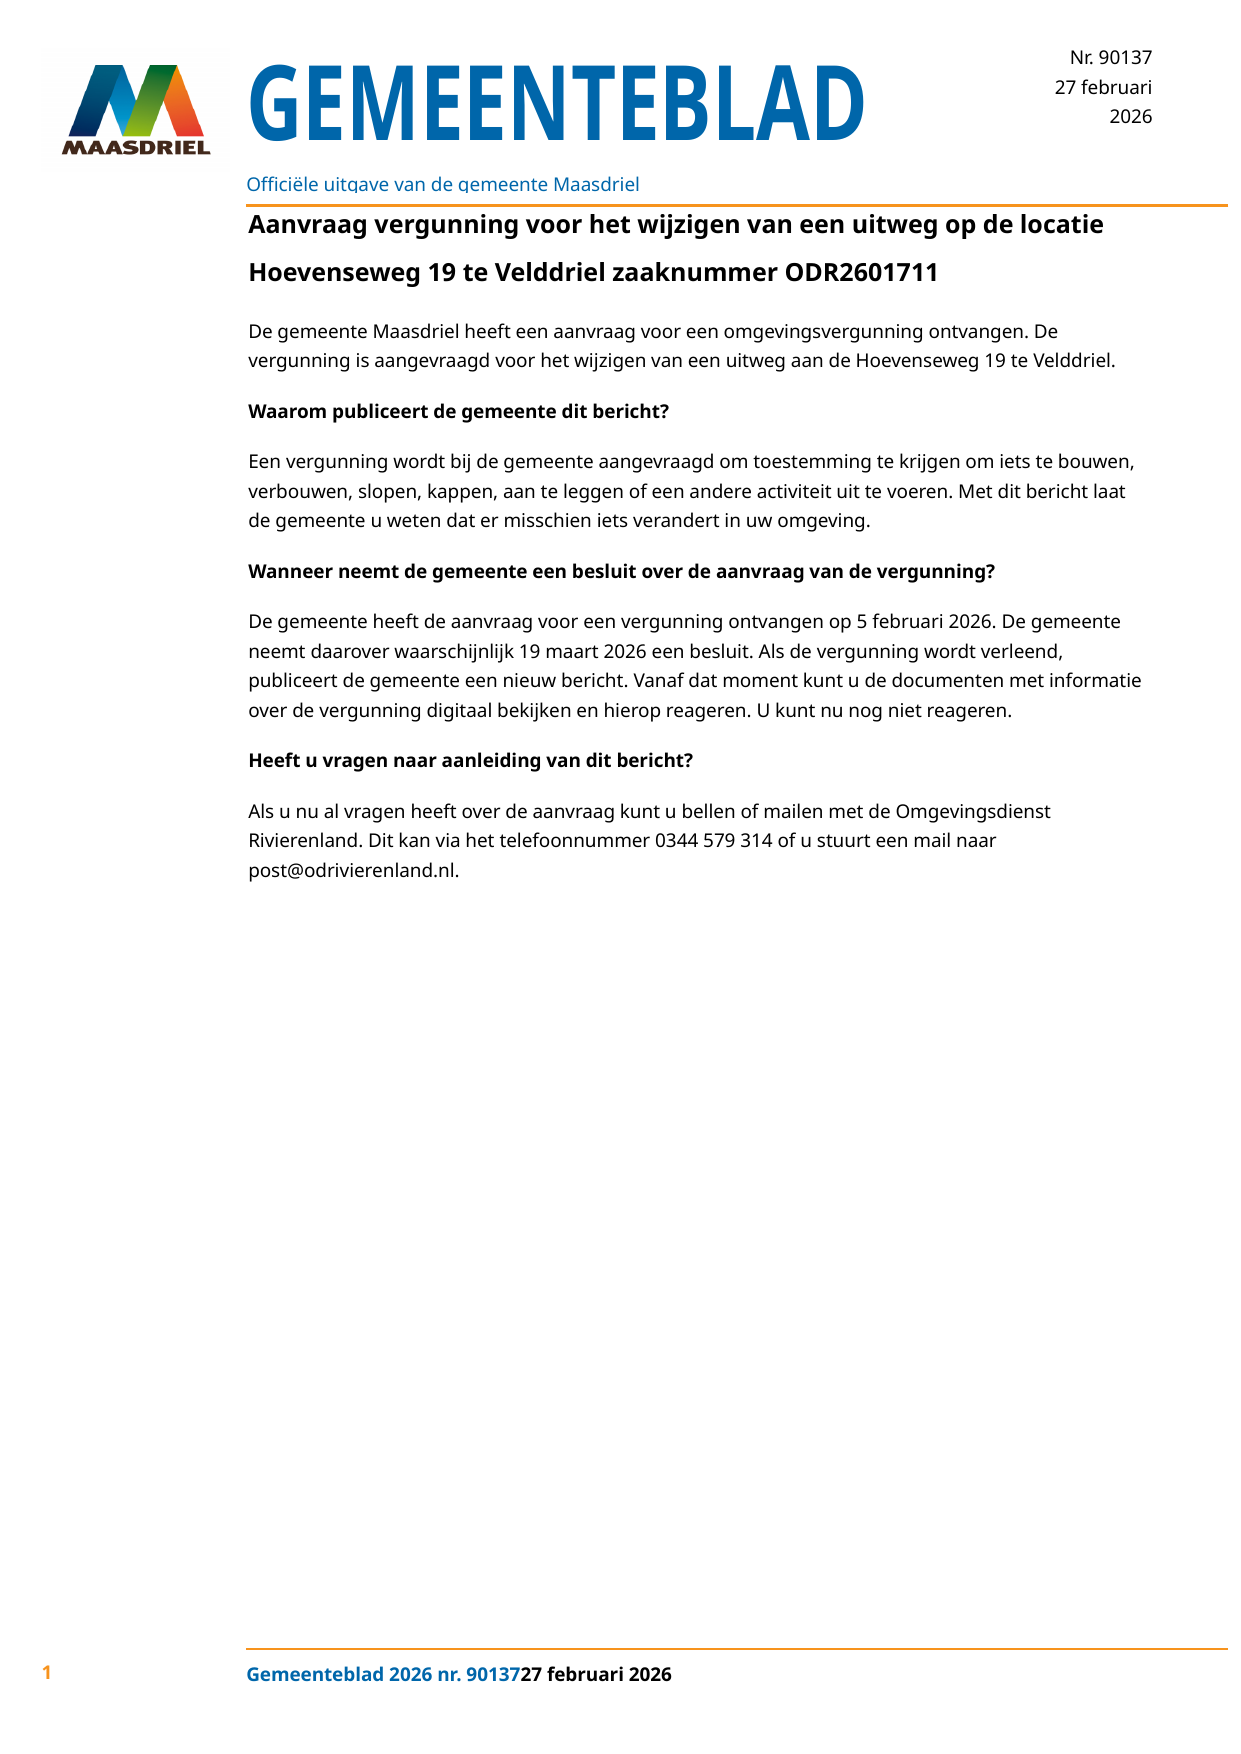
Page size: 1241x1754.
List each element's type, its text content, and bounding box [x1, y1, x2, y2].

text Als u nu al vragen heeft over de aanvraag kunt u bellen of mailen met de Omgevingsdienst Rivierenland. Dit kan via het telefoonnummer 0344 579 314 of u stuurt een mail naar post@odrivierenland.nl. [248, 798, 1152, 883]
text De gemeente heeft de aanvraag voor een vergunning ontvangen op 5 februari 2026. De gemeente neemt daarover waarschijnlijk 19 maart 2026 een besluit. Als de vergunning wordt verleend, publiceert de gemeente een nieuw bericht. Vanaf dat moment kunt u de documenten met informatie over de vergunning digitaal bekijken en hierop reageren. U kunt nu nog niet reageren. [248, 608, 1152, 723]
text Heeft u vragen naar aanleiding van dit bericht? [248, 747, 1152, 773]
text Een vergunning wordt bij de gemeente aangevraagd om toestemming te krijgen om iets te bouwen, verbouwen, slopen, kappen, aan te leggen of een andere activiteit uit te voeren. Met dit bericht laat de gemeente u weten dat er misschien iets verandert in uw omgeving. [248, 448, 1152, 533]
text Wanneer neemt de gemeente een besluit over de aanvraag van de vergunning? [248, 558, 1152, 584]
text Waarom publiceert de gemeente dit bericht? [248, 398, 1152, 424]
picture [41, 47, 231, 172]
text Aanvraag vergunning voor het wijzigen van een uitweg op de locatie Hoevenseweg 19 te Velddriel zaaknummer ODR2601711 [248, 207, 1152, 288]
text De gemeente Maasdriel heeft een aanvraag voor een omgevingsvergunning ontvangen. De vergunning is aangevraagd voor het wijzigen van een uitweg aan de Hoevenseweg 19 te Velddriel. [248, 318, 1152, 373]
